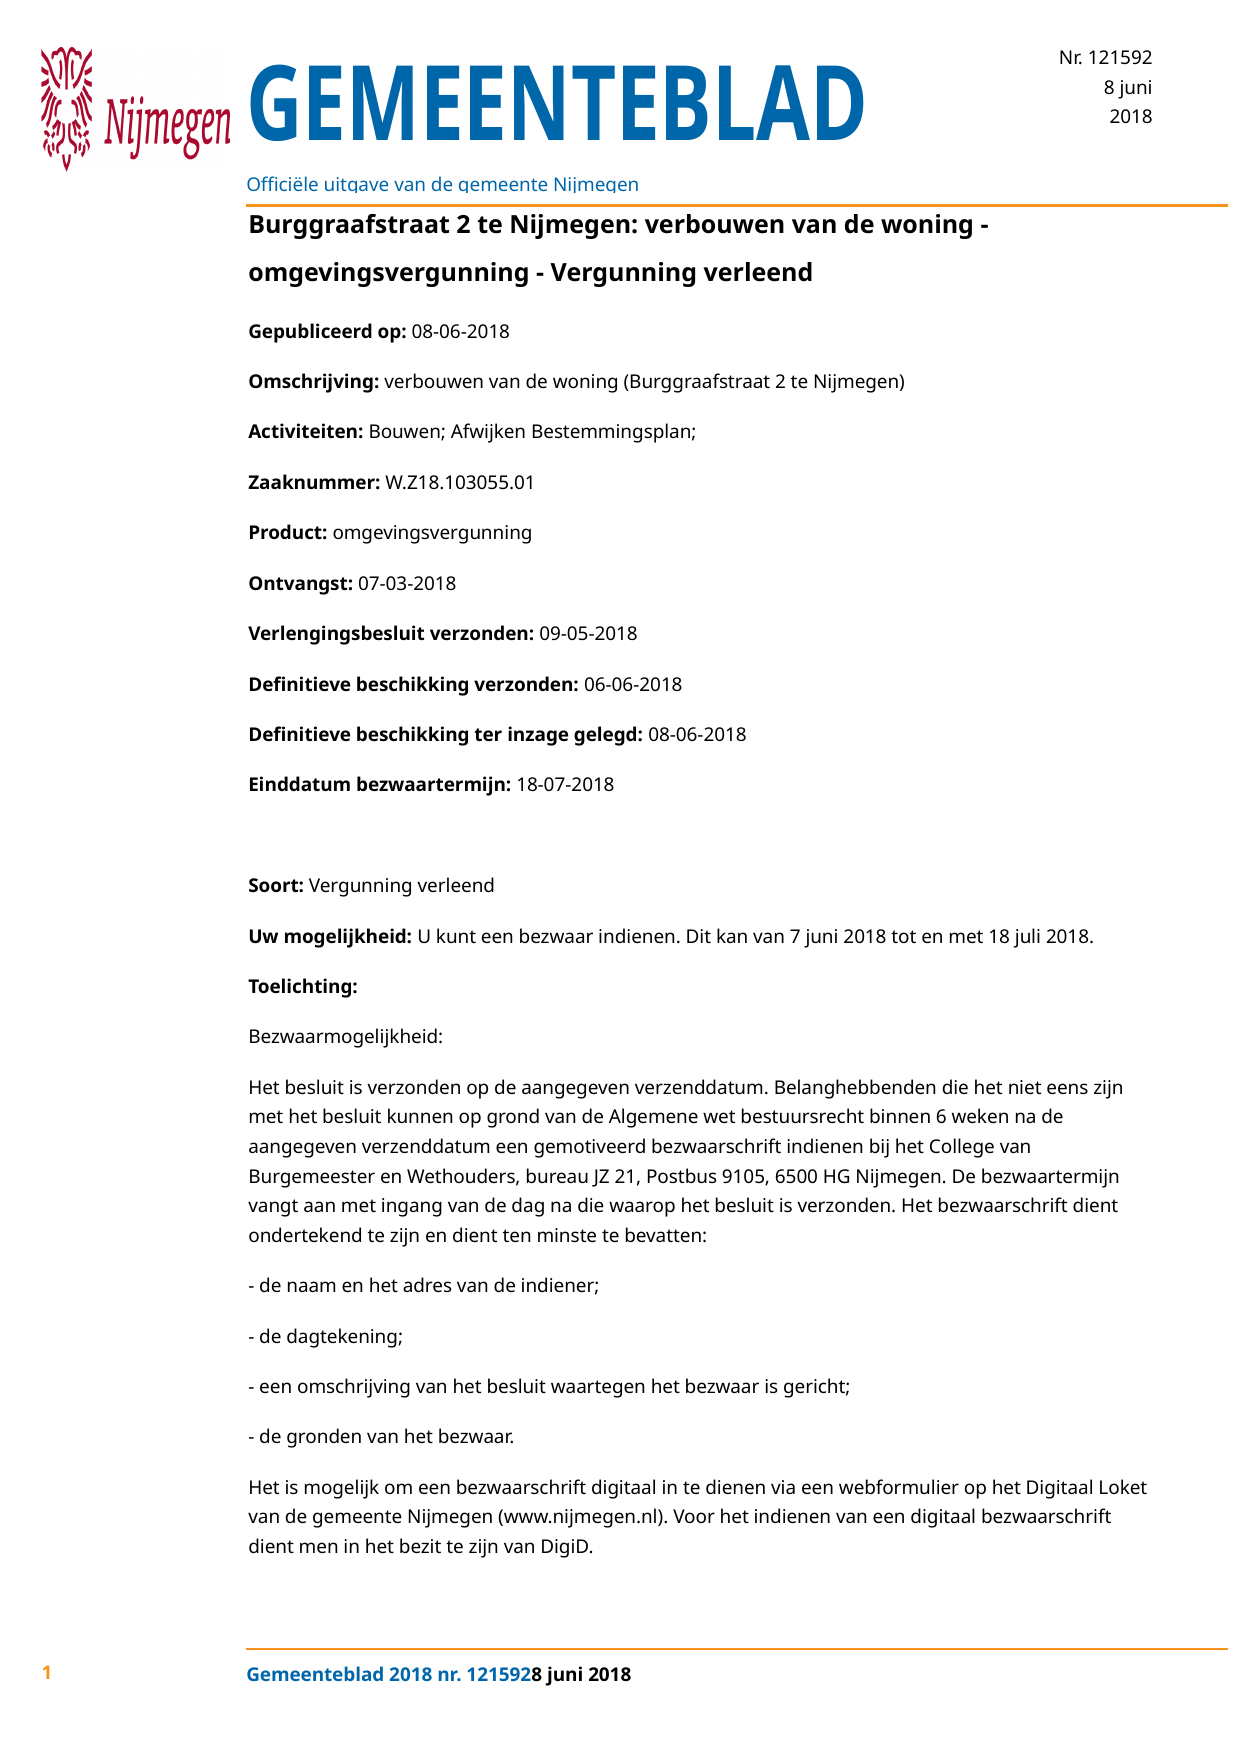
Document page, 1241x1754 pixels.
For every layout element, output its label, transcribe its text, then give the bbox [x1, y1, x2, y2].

text Uw mogelijkheid: U kunt een bezwaar indienen. Dit kan van 7 juni 2018 tot en met 18 juli 2018. [248, 923, 1152, 949]
text Verlengingsbesluit verzonden: 09-05-2018 [248, 620, 1152, 646]
text Burggraafstraat 2 te Nijmegen: verbouwen van de woning - omgevingsvergunning - Vergunning verleend [248, 207, 1152, 288]
text Toelichting: [248, 973, 1152, 999]
text Soort: Vergunning verleend [248, 872, 1152, 898]
text Omschrijving: verbouwen van de woning (Burggraafstraat 2 te Nijmegen) [248, 368, 1152, 394]
text Product: omgevingsvergunning [248, 519, 1152, 545]
text Ontvangst: 07-03-2018 [248, 570, 1152, 596]
text - de dagtekening; [248, 1323, 1152, 1349]
picture [41, 47, 231, 172]
text Zaaknummer: W.Z18.103055.01 [248, 469, 1152, 495]
text Het is mogelijk om een bezwaarschrift digitaal in te dienen via een webformulier op het Digitaal Loket van de gemeente Nijmegen (www.nijmegen.nl). Voor het indienen van een digitaal bezwaarschrift dient men in het bezit te zijn van DigiD. [248, 1474, 1152, 1559]
text Definitieve beschikking ter inzage gelegd: 08-06-2018 [248, 721, 1152, 747]
text Gepubliceerd op: 08-06-2018 [248, 318, 1152, 344]
text Definitieve beschikking verzonden: 06-06-2018 [248, 671, 1152, 697]
text Het besluit is verzonden op de aangegeven verzenddatum. Belanghebbenden die het niet eens zijn met het besluit kunnen op grond van de Algemene wet bestuursrecht binnen 6 weken na de aangegeven verzenddatum een gemotiveerd bezwaarschrift indienen bij het College van Burgemeester en Wethouders, bureau JZ 21, Postbus 9105, 6500 HG Nijmegen. De bezwaartermijn vangt aan met ingang van de dag na die waarop het besluit is verzonden. Het bezwaarschrift dient ondertekend te zijn en dient ten minste te bevatten: [248, 1074, 1152, 1248]
text - een omschrijving van het besluit waartegen het bezwaar is gericht; [248, 1373, 1152, 1399]
text Activiteiten: Bouwen; Afwijken Bestemmingsplan; [248, 419, 1152, 444]
text Bezwaarmogelijkheid: [248, 1024, 1152, 1049]
text - de gronden van het bezwaar. [248, 1424, 1152, 1449]
text Einddatum bezwaartermijn: 18-07-2018 [248, 772, 1152, 797]
text - de naam en het adres van de indiener; [248, 1272, 1152, 1298]
